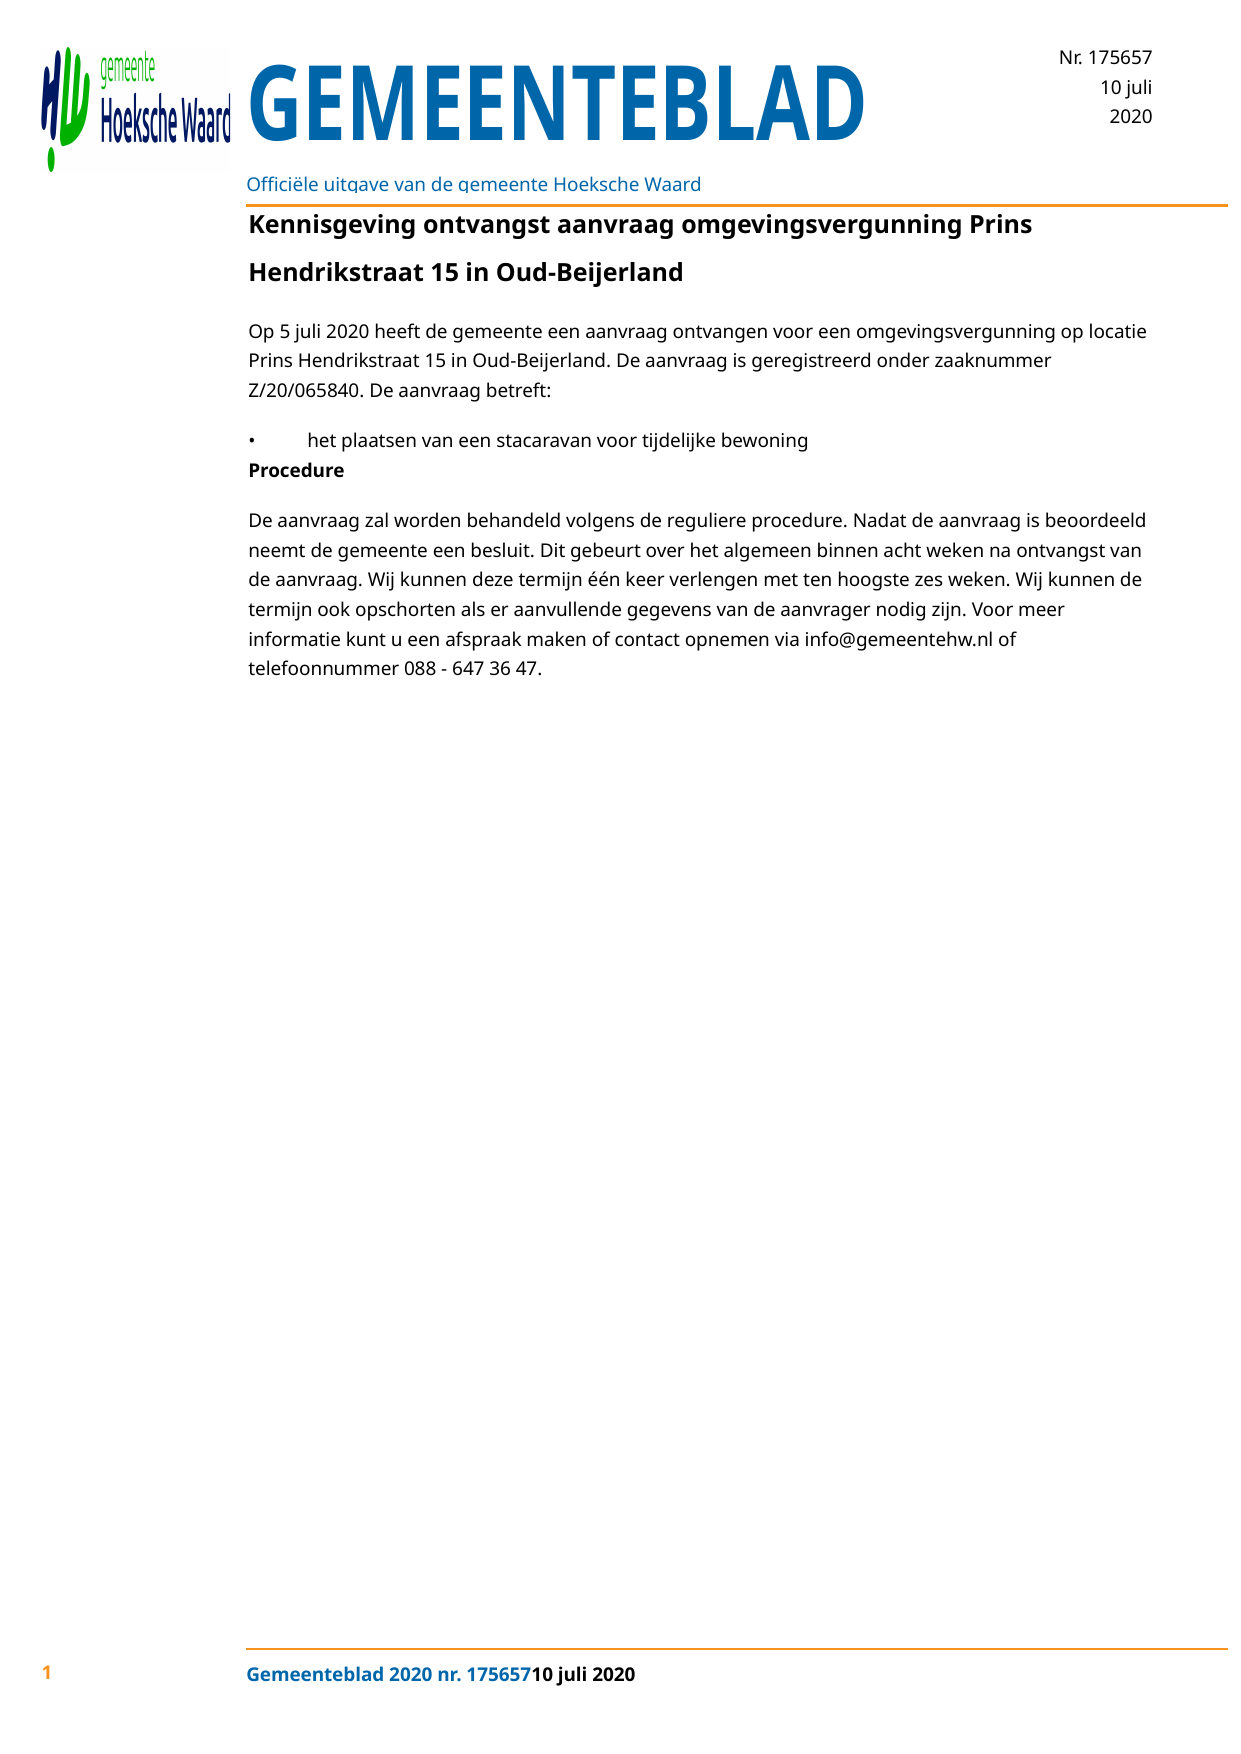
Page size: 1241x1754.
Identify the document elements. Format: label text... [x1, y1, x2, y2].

list het plaatsen van een stacaravan voor tijdelijke bewoning [248, 427, 1152, 453]
text De aanvraag zal worden behandeld volgens de reguliere procedure. Nadat de aanvraag is beoordeeld neemt de gemeente een besluit. Dit gebeurt over het algemeen binnen acht weken na ontvangst van de aanvraag. Wij kunnen deze termijn één keer verlengen met ten hoogste zes weken. Wij kunnen de termijn ook opschorten als er aanvullende gegevens van de aanvrager nodig zijn. Voor meer informatie kunt u een afspraak maken of contact opnemen via info@gemeentehw.nl of telefoonnummer 088 - 647 36 47. [248, 507, 1152, 681]
text Op 5 juli 2020 heeft de gemeente een aanvraag ontvangen voor een omgevingsvergunning op locatie Prins Hendrikstraat 15 in Oud-Beijerland. De aanvraag is geregistreerd onder zaaknummer Z/20/065840. De aanvraag betreft: [248, 318, 1152, 403]
text Procedure [248, 457, 1152, 483]
text Kennisgeving ontvangst aanvraag omgevingsvergunning Prins Hendrikstraat 15 in Oud-Beijerland [248, 207, 1152, 288]
picture [41, 47, 231, 172]
